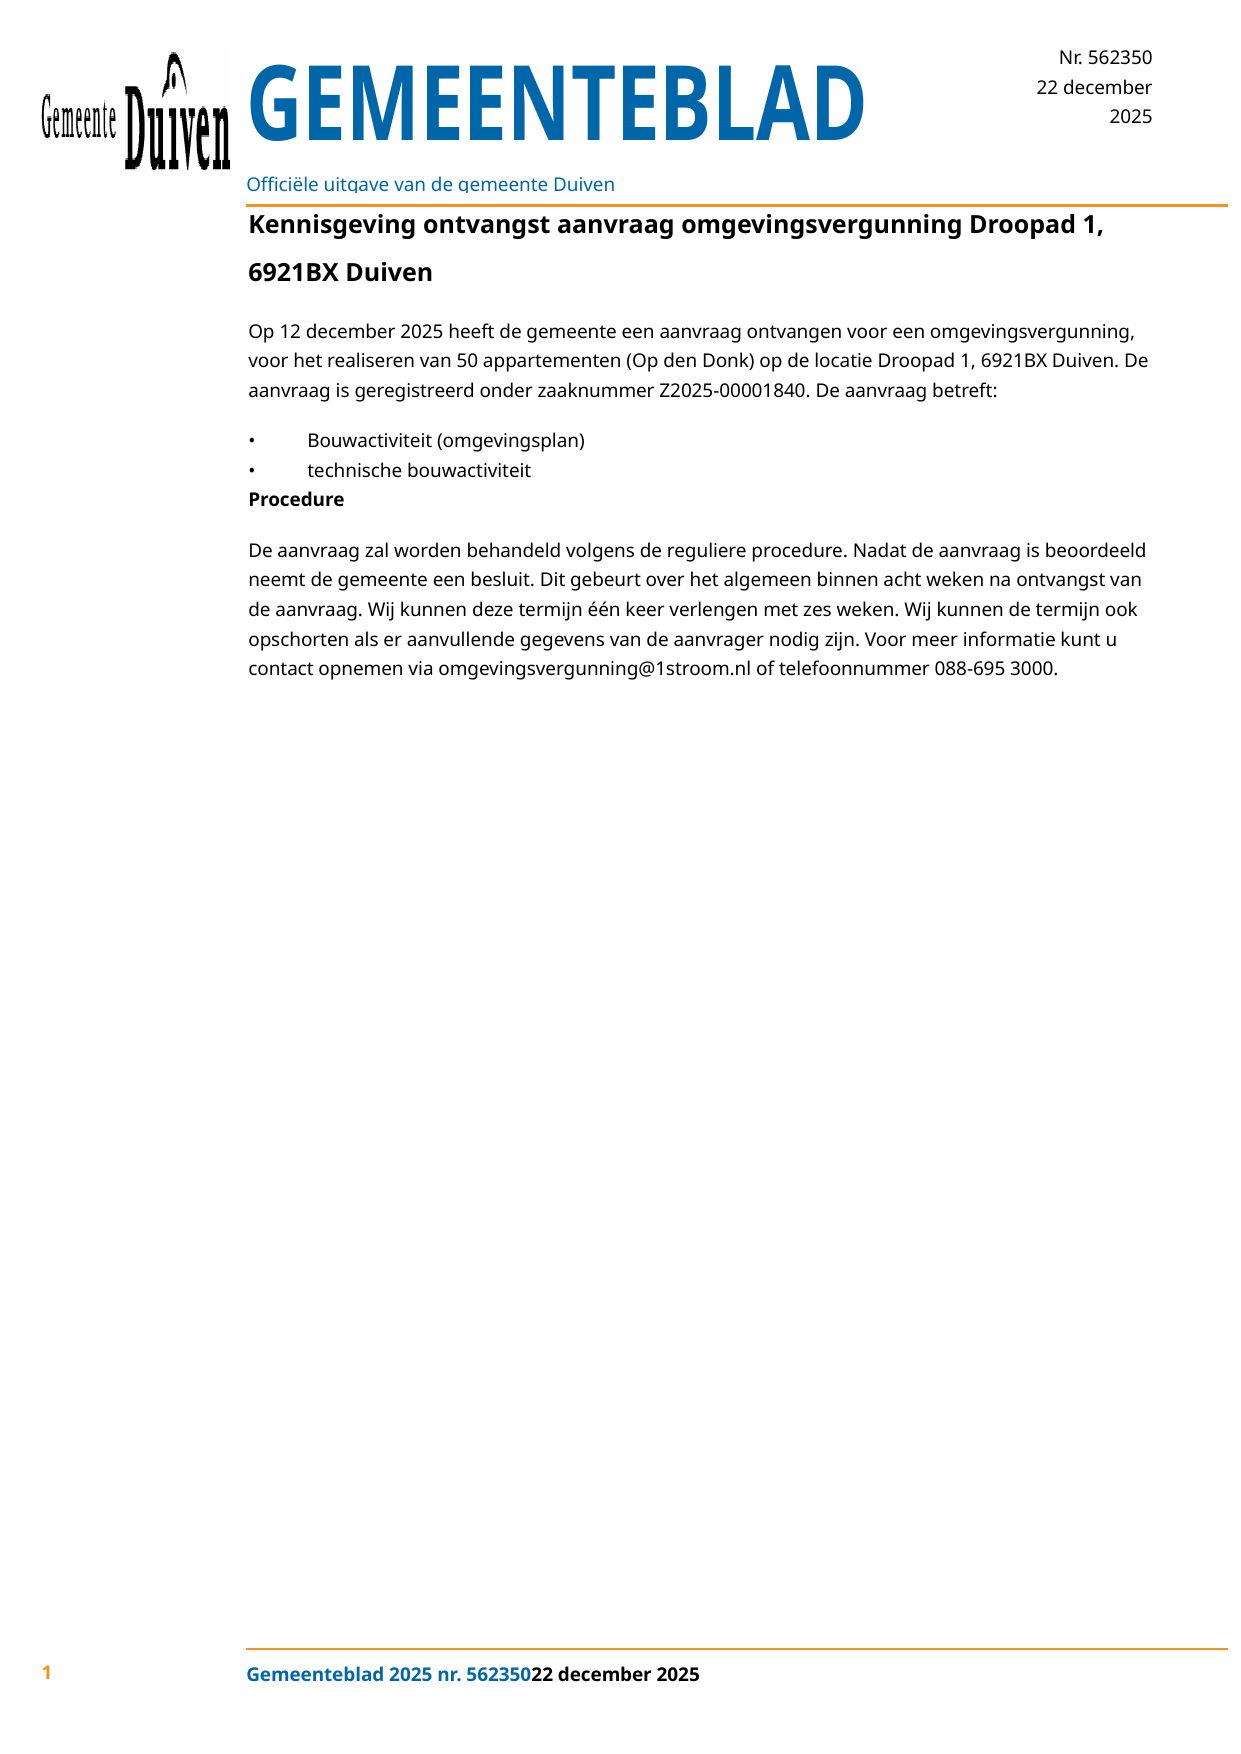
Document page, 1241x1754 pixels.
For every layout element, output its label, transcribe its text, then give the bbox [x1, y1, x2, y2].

list technische bouwactiviteit [248, 457, 1152, 483]
text De aanvraag zal worden behandeld volgens de reguliere procedure. Nadat de aanvraag is beoordeeld neemt de gemeente een besluit. Dit gebeurt over het algemeen binnen acht weken na ontvangst van de aanvraag. Wij kunnen deze termijn één keer verlengen met zes weken. Wij kunnen de termijn ook opschorten als er aanvullende gegevens van de aanvrager nodig zijn. Voor meer informatie kunt u contact opnemen via omgevingsvergunning@1stroom.nl of telefoonnummer 088-695 3000. [248, 537, 1152, 681]
text Procedure [248, 487, 1152, 512]
text Kennisgeving ontvangst aanvraag omgevingsvergunning Droopad 1, 6921BX Duiven [248, 207, 1152, 288]
picture [41, 47, 231, 172]
text Op 12 december 2025 heeft de gemeente een aanvraag ontvangen voor een omgevingsvergunning, voor het realiseren van 50 appartementen (Op den Donk) op de locatie Droopad 1, 6921BX Duiven. De aanvraag is geregistreerd onder zaaknummer Z2025-00001840. De aanvraag betreft: [248, 318, 1152, 403]
list Bouwactiviteit (omgevingsplan) [248, 427, 1152, 453]
